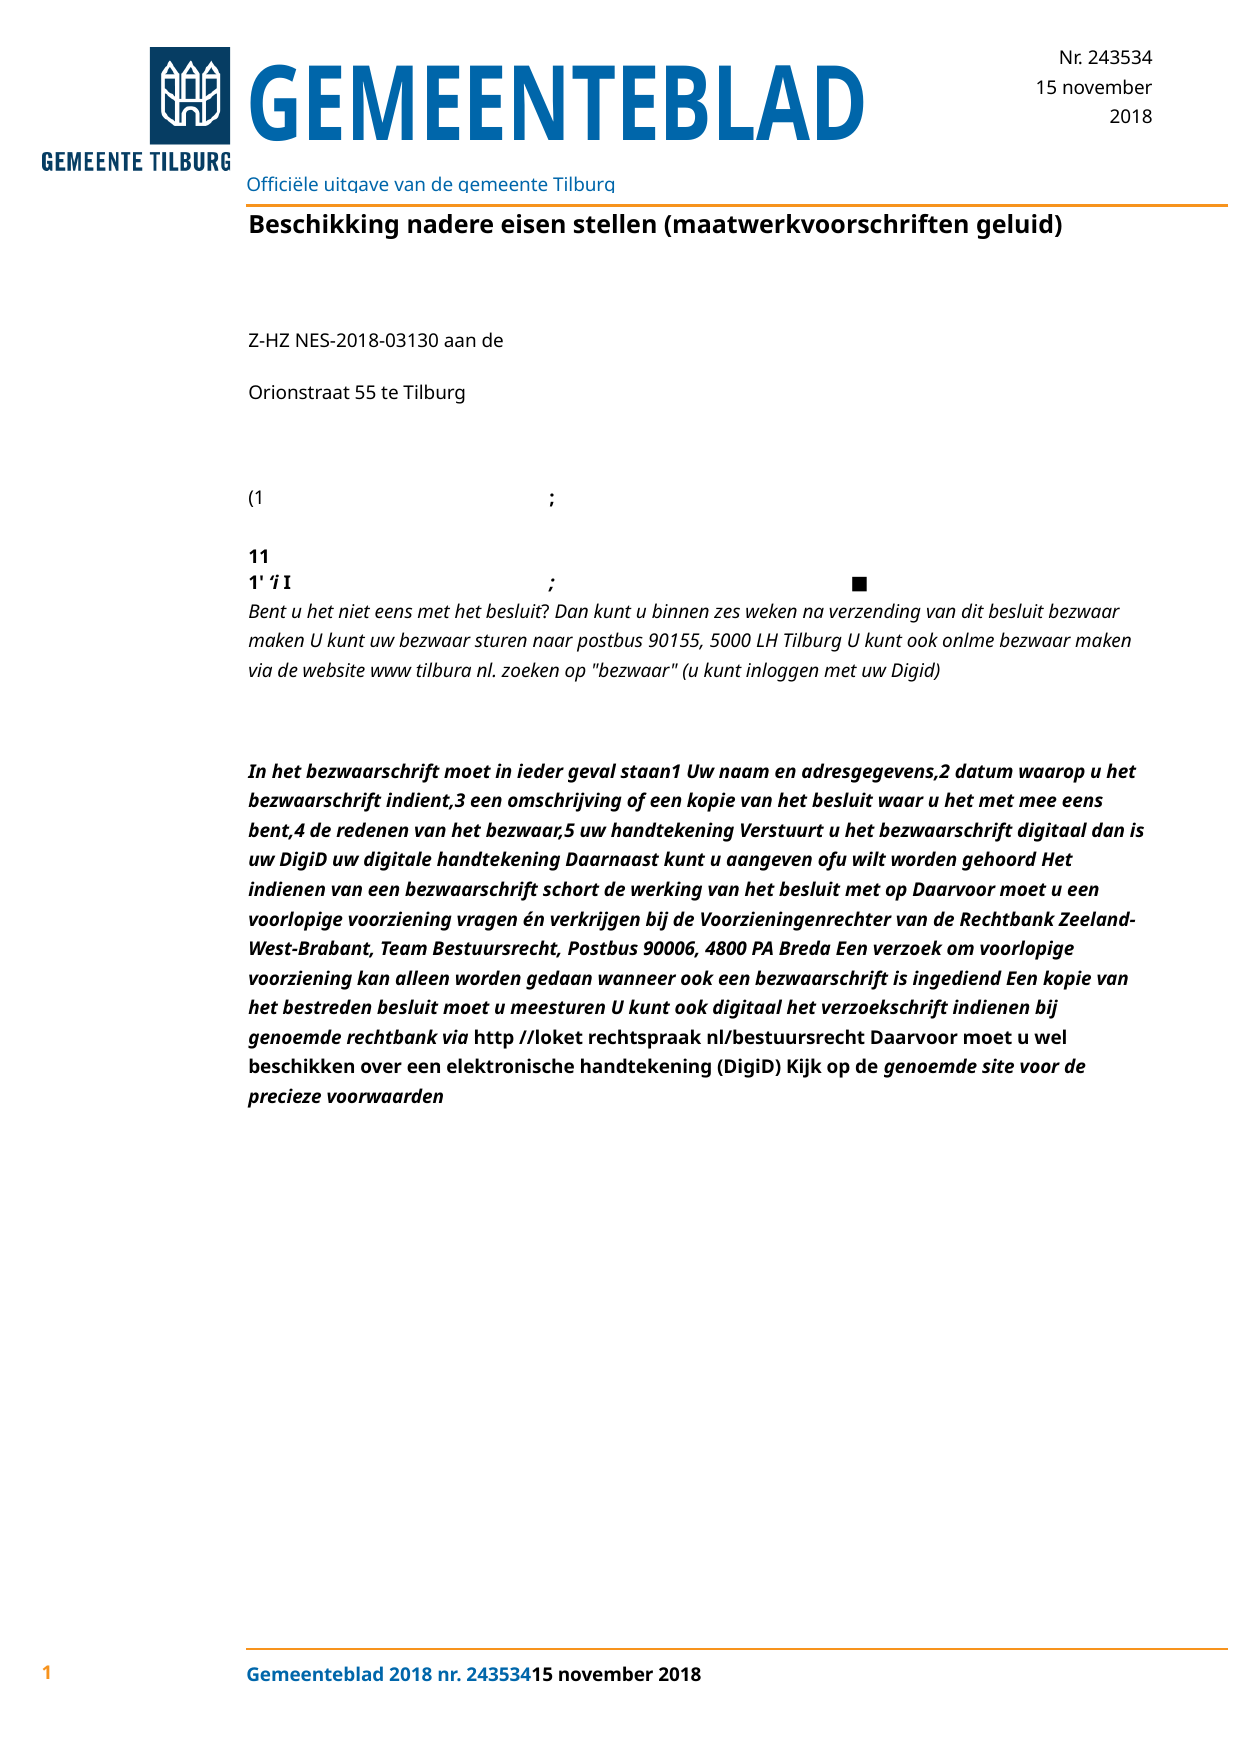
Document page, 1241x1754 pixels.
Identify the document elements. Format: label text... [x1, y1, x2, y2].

text Orionstraat 55 te Tilburg [248, 379, 1152, 405]
text Beschikking nadere eisen stellen (maatwerkvoorschriften geluid) [248, 207, 1152, 241]
table_cell 1' ‘i I [248, 569, 549, 594]
table_header (1 11 [248, 484, 549, 569]
picture [41, 47, 231, 172]
text Bent u het niet eens met het besluit? Dan kunt u binnen zes weken na verzending van dit besluit bezwaar maken U kunt uw bezwaar sturen naar postbus 90155, 5000 LH Tilburg U kunt ook onlme bezwaar maken via de website www tilbura nl. zoeken op "bezwaar" (u kunt inloggen met uw Digid) [248, 598, 1152, 683]
table_cell ■ [850, 569, 1152, 594]
table_cell ; [549, 569, 850, 594]
table_header ; [549, 484, 850, 569]
text Z-HZ NES-2018-03130 aan de [248, 325, 1152, 354]
text In het bezwaarschrift moet in ieder geval staan1 Uw naam en adresgegevens,2 datum waarop u het bezwaarschrift indient,3 een omschrijving of een kopie van het besluit waar u het met mee eens bent,4 de redenen van het bezwaar,5 uw handtekening Verstuurt u het bezwaarschrift digitaal dan is uw DigiD uw digitale handtekening Daarnaast kunt u aangeven ofu wilt worden gehoord Het indienen van een bezwaarschrift schort de werking van het besluit met op Daarvoor moet u een voorlopige voorziening vragen én verkrijgen bij de Voorzieningenrechter van de Rechtbank Zeeland-West-Brabant, Team Bestuursrecht, Postbus 90006, 4800 PA Breda Een verzoek om voorlopige voorziening kan alleen worden gedaan wanneer ook een bezwaarschrift is ingediend Een kopie van het bestreden besluit moet u meesturen U kunt ook digitaal het verzoekschrift indienen bij genoemde rechtbank via http //loket rechtspraak nl/bestuursrecht Daarvoor moet u wel beschikken over een elektronische handtekening (DigiD) Kijk op de genoemde site voor de precieze voorwaarden [248, 758, 1152, 1109]
